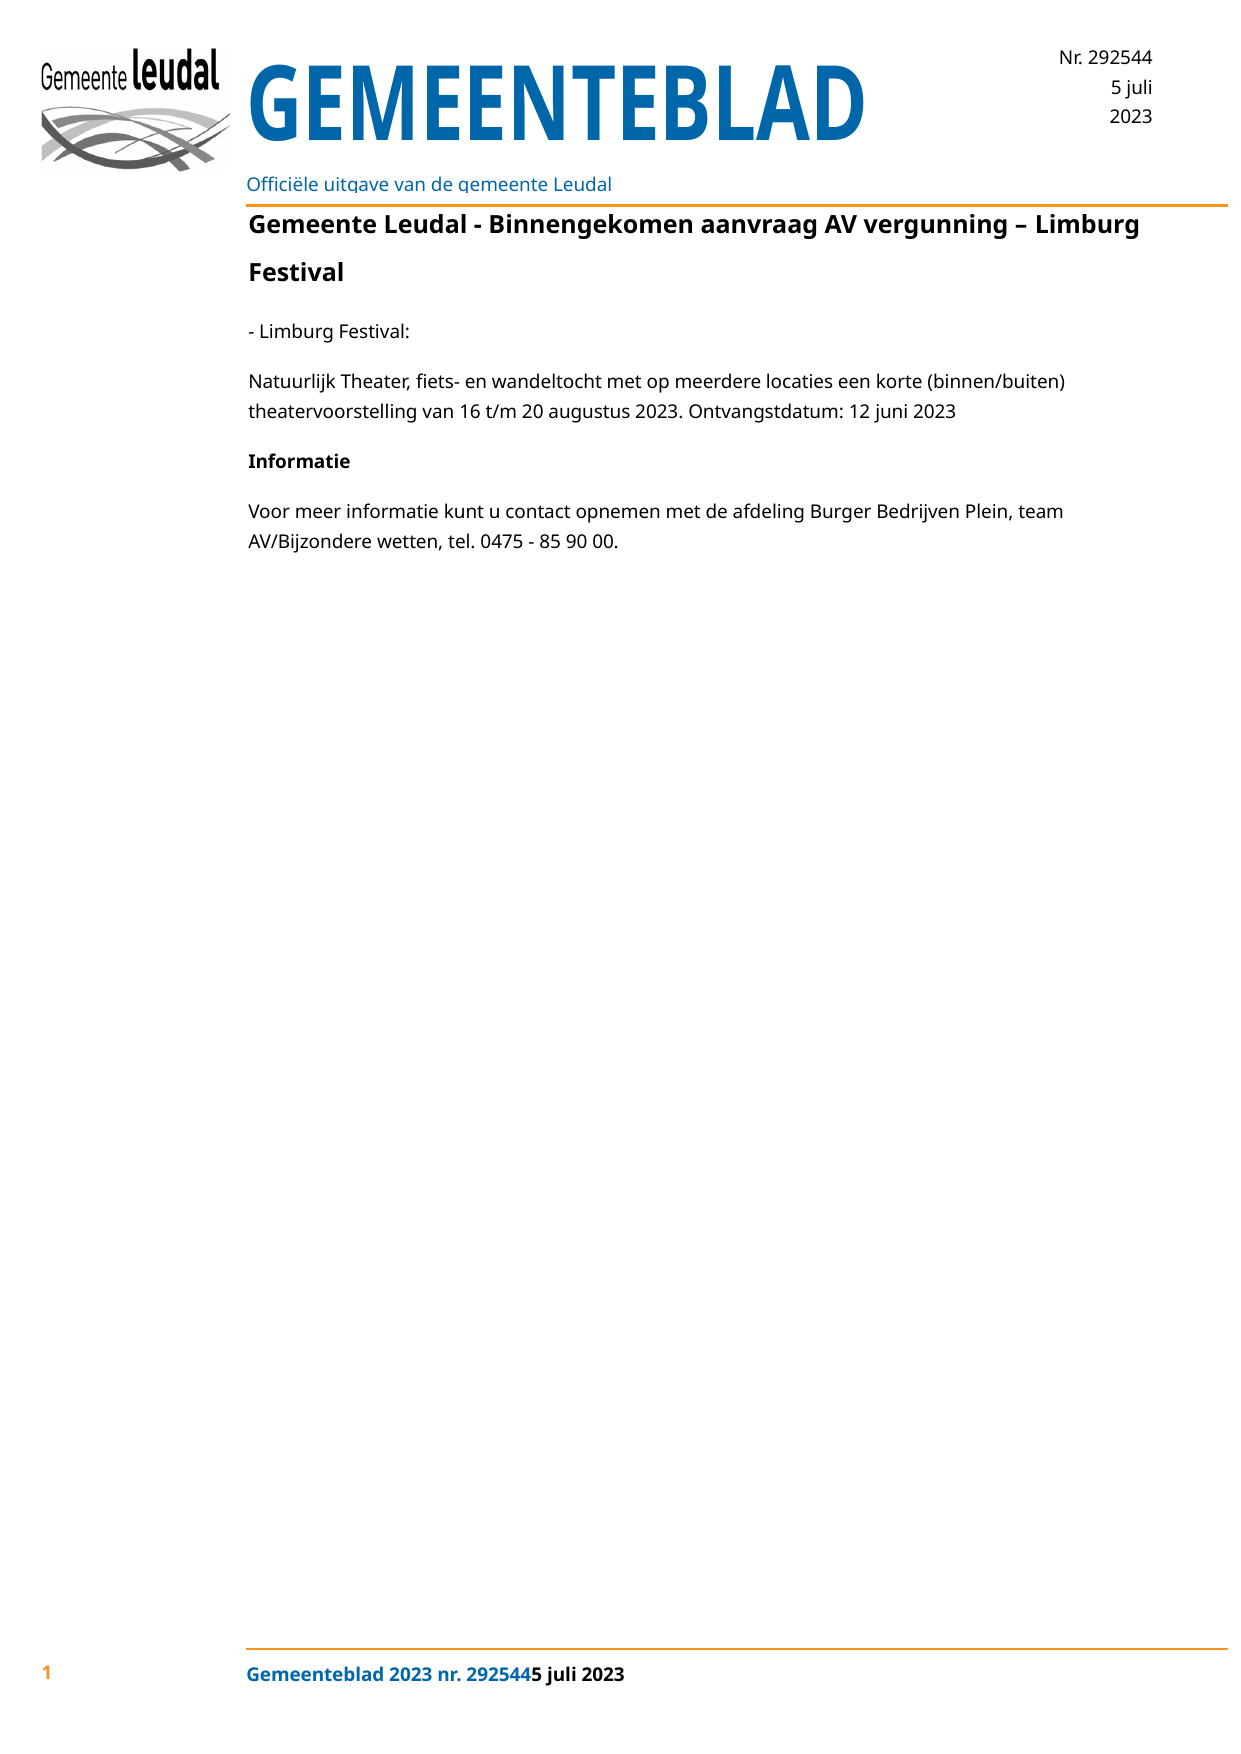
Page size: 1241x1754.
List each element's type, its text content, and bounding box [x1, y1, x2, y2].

text Gemeente Leudal - Binnengekomen aanvraag AV vergunning – Limburg Festival [248, 207, 1152, 288]
text Natuurlijk Theater, fiets- en wandeltocht met op meerdere locaties een korte (binnen/buiten) theatervoorstelling van 16 t/m 20 augustus 2023. Ontvangstdatum: 12 juni 2023 [248, 368, 1152, 424]
text Voor meer informatie kunt u contact opnemen met de afdeling Burger Bedrijven Plein, team AV/Bijzondere wetten, tel. 0475 - 85 90 00. [248, 499, 1152, 554]
text Informatie [248, 448, 1152, 474]
text - Limburg Festival: [248, 318, 1152, 344]
picture [41, 47, 231, 172]
